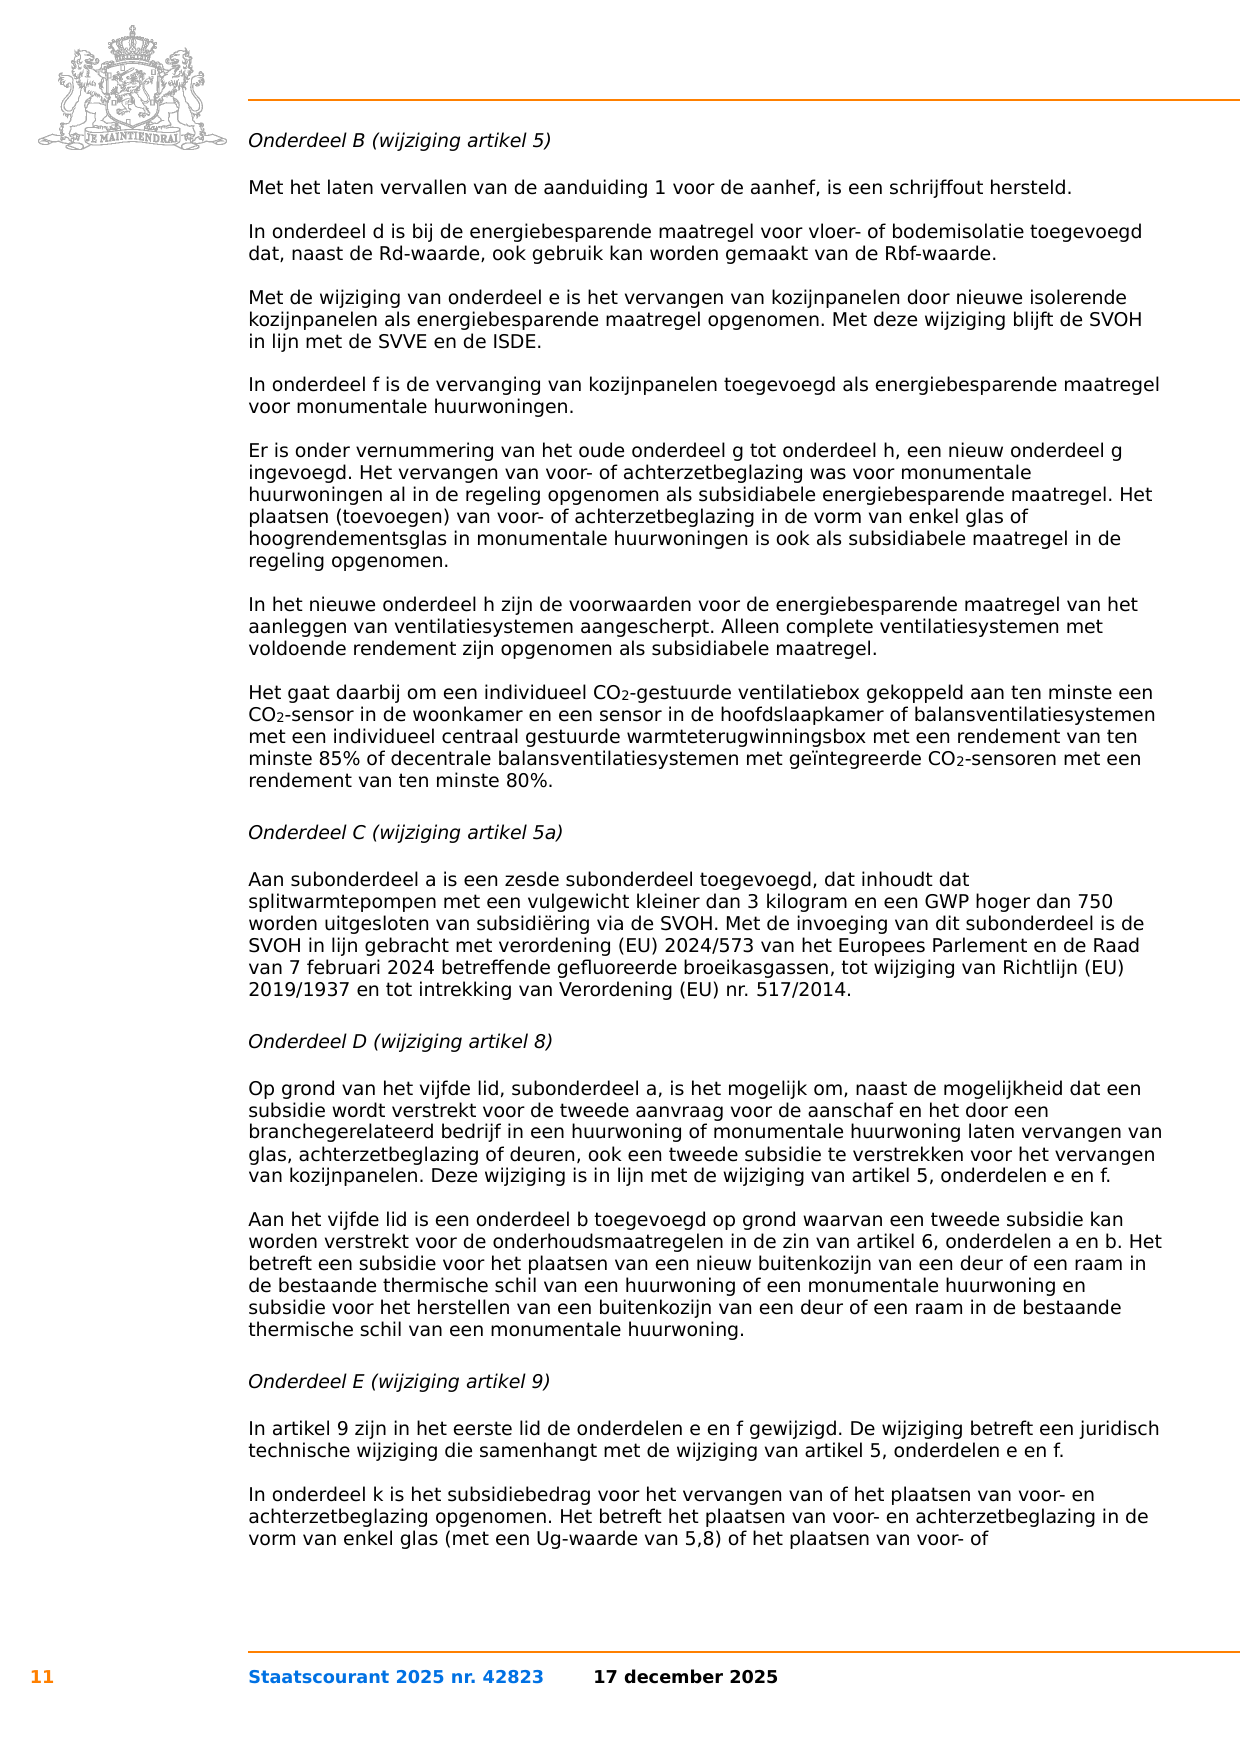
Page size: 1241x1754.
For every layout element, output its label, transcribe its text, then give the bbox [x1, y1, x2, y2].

picture [38, 25, 227, 150]
text Aan het vijfde lid is een onderdeel b toegevoegd op grond waarvan een tweede subsidie kan worden verstrekt voor de onderhoudsmaatregelen in de zin van artikel 6, onderdelen a en b. Het betreft een subsidie voor het plaatsen van een nieuw buitenkozijn van een deur of een raam in de bestaande thermische schil van een huurwoning of een monumentale huurwoning en subsidie voor het herstellen van een buitenkozijn van een deur of een raam in de bestaande thermische schil van een monumentale huurwoning. [248, 1209, 1163, 1341]
text Met de wijziging van onderdeel e is het vervangen van kozijnpanelen door nieuwe isolerende kozijnpanelen als energiebesparende maatregel opgenomen. Met deze wijziging blijft de SVOH in lijn met de SVVE en de ISDE. [248, 287, 1163, 352]
text Er is onder vernummering van het oude onderdeel g tot onderdeel h, een nieuw onderdeel g ingevoegd. Het vervangen van voor- of achterzetbeglazing was voor monumentale huurwoningen al in de regeling opgenomen als subsidiabele energiebesparende maatregel. Het plaatsen (toevoegen) van voor- of achterzetbeglazing in de vorm van enkel glas of hoogrendementsglas in monumentale huurwoningen is ook als subsidiabele maatregel in de regeling opgenomen. [248, 440, 1163, 572]
subtitle Onderdeel C (wijziging artikel 5a) [248, 822, 1163, 844]
text In artikel 9 zijn in het eerste lid de onderdelen e en f gewijzigd. De wijziging betreft een juridisch technische wijziging die samenhangt met de wijziging van artikel 5, onderdelen e en f. [248, 1418, 1163, 1462]
text In onderdeel d is bij de energiebesparende maatregel voor vloer- of bodemisolatie toegevoegd dat, naast de Rd-waarde, ook gebruik kan worden gemaakt van de Rbf-waarde. [248, 221, 1163, 265]
text Het gaat daarbij om een individueel CO2-gestuurde ventilatiebox gekoppeld aan ten minste een CO2-sensor in de woonkamer en een sensor in de hoofdslaapkamer of balansventilatiesystemen met een individueel centraal gestuurde warmteterugwinningsbox met een rendement van ten minste 85% of decentrale balansventilatiesystemen met geïntegreerde CO2-sensoren met een rendement van ten minste 80%. [248, 682, 1163, 792]
text Op grond van het vijfde lid, subonderdeel a, is het mogelijk om, naast de mogelijkheid dat een subsidie wordt verstrekt voor de tweede aanvraag voor de aanschaf en het door een branchegerelateerd bedrijf in een huurwoning of monumentale huurwoning laten vervangen van glas, achterzetbeglazing of deuren, ook een tweede subsidie te verstrekken voor het vervangen van kozijnpanelen. Deze wijziging is in lijn met de wijziging van artikel 5, onderdelen e en f. [248, 1077, 1163, 1187]
text In het nieuwe onderdeel h zijn de voorwaarden voor de energiebesparende maatregel van het aanleggen van ventilatiesystemen aangescherpt. Alleen complete ventilatiesystemen met voldoende rendement zijn opgenomen als subsidiabele maatregel. [248, 594, 1163, 660]
subtitle Onderdeel D (wijziging artikel 8) [248, 1031, 1163, 1052]
text In onderdeel k is het subsidiebedrag voor het vervangen van of het plaatsen van voor- en achterzetbeglazing opgenomen. Het betreft het plaatsen van voor- en achterzetbeglazing in de vorm van enkel glas (met een Ug-waarde van 5,8) of het plaatsen van voor- of [248, 1484, 1163, 1550]
subtitle Onderdeel B (wijziging artikel 5) [248, 130, 1163, 152]
text Met het laten vervallen van de aanduiding 1 voor de aanhef, is een schrijffout hersteld. [248, 177, 1163, 199]
subtitle Onderdeel E (wijziging artikel 9) [248, 1371, 1163, 1393]
text In onderdeel f is de vervanging van kozijnpanelen toegevoegd als energiebesparende maatregel voor monumentale huurwoningen. [248, 374, 1163, 418]
text Aan subonderdeel a is een zesde subonderdeel toegevoegd, dat inhoudt dat splitwarmtepompen met een vulgewicht kleiner dan 3 kilogram en een GWP hoger dan 750 worden uitgesloten van subsidiëring via de SVOH. Met de invoeging van dit subonderdeel is de SVOH in lijn gebracht met verordening (EU) 2024/573 van het Europees Parlement en de Raad van 7 februari 2024 betreffende gefluoreerde broeikasgassen, tot wijziging van Richtlijn (EU) 2019/1937 en tot intrekking van Verordening (EU) nr. 517/2014. [248, 869, 1163, 1001]
